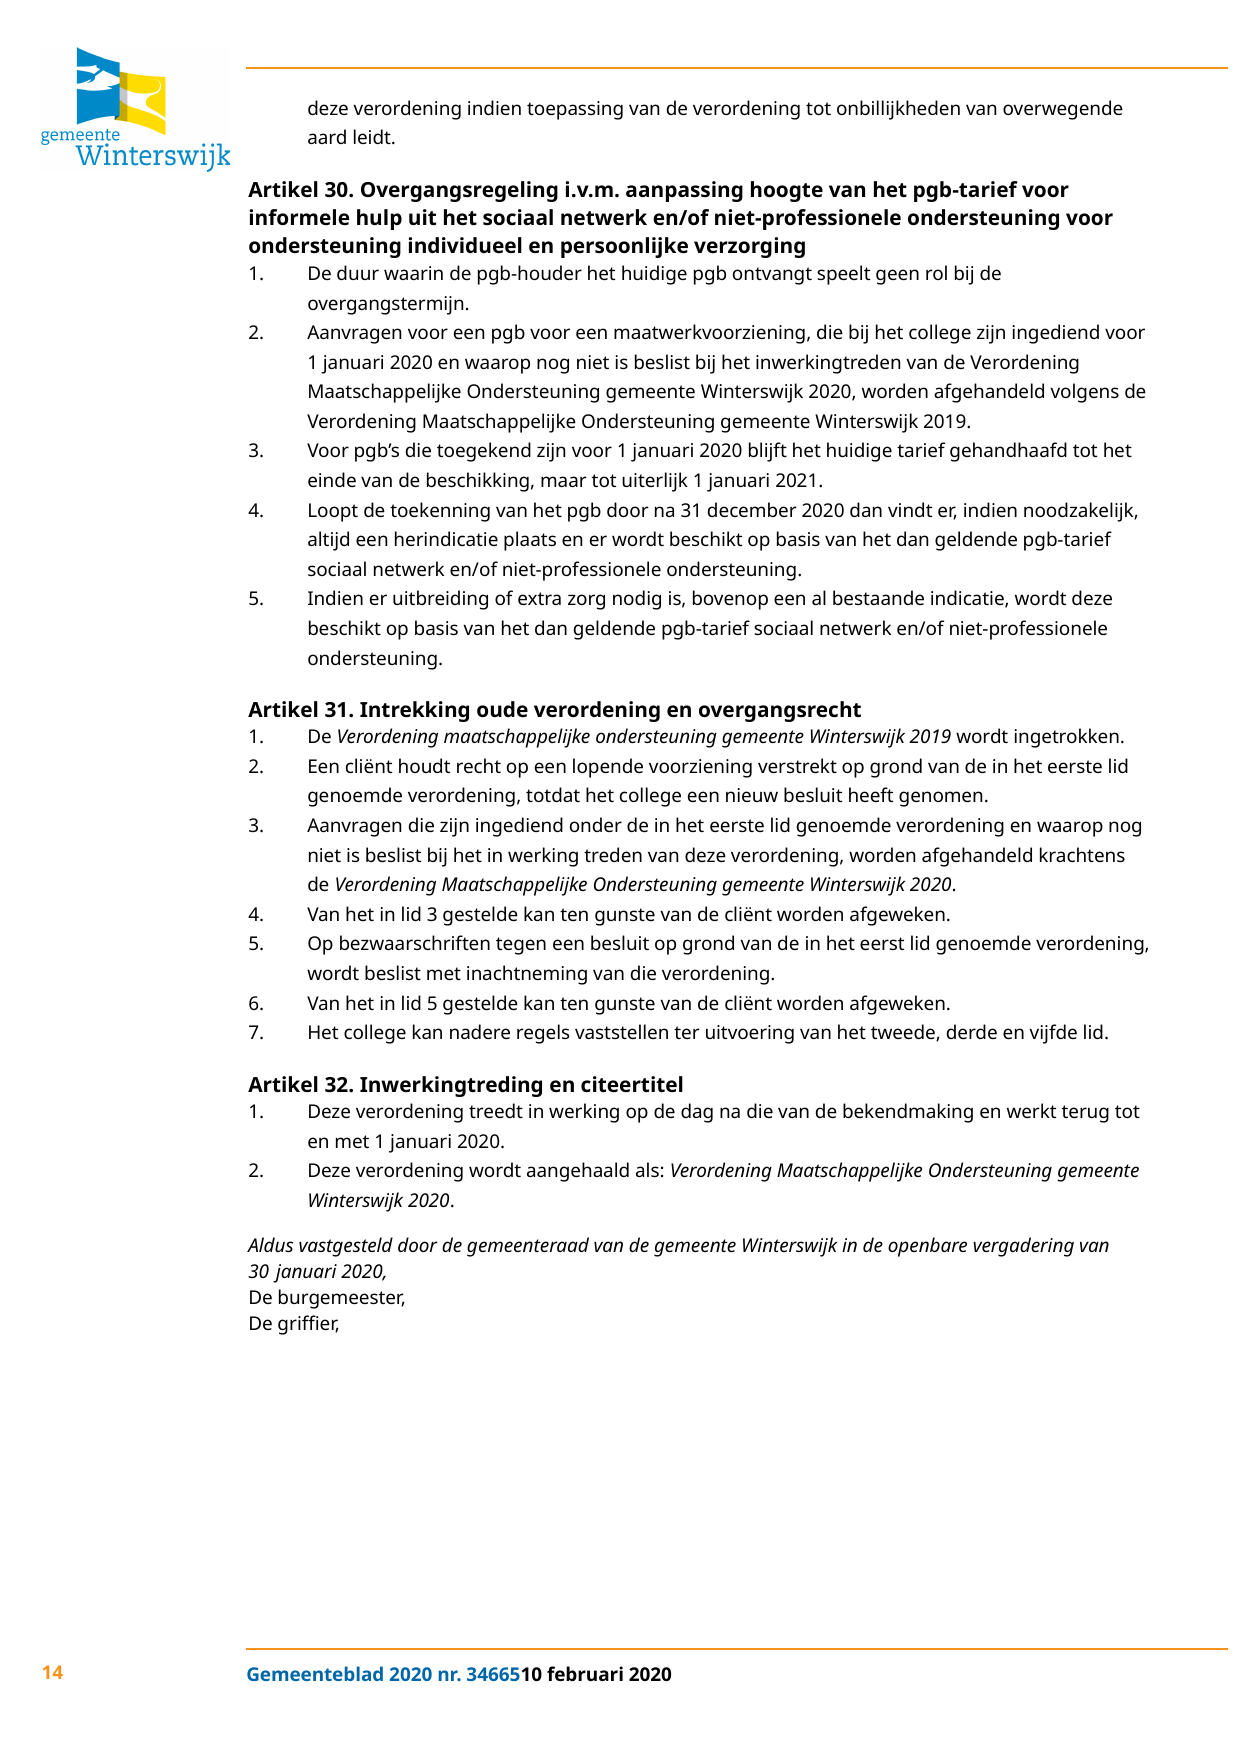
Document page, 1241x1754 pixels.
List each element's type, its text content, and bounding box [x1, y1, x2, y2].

list Deze verordening wordt aangehaald als: Verordening Maatschappelijke Ondersteuning gemeente Winterswijk 2020. [248, 1157, 1152, 1213]
list Voor pgb’s die toegekend zijn voor 1 januari 2020 blijft het huidige tarief gehandhaafd tot het einde van de beschikking, maar tot uiterlijk 1 januari 2021. [248, 438, 1152, 493]
list De duur waarin de pgb-houder het huidige pgb ontvangt speelt geen rol bij de overgangstermijn. [248, 260, 1152, 315]
list De Verordening maatschappelijke ondersteuning gemeente Winterswijk 2019 wordt ingetrokken. [248, 723, 1152, 749]
list Aanvragen die zijn ingediend onder de in het eerste lid genoemde verordening en waarop nog niet is beslist bij het in werking treden van deze verordening, worden afgehandeld krachtens de Verordening Maatschappelijke Ondersteuning gemeente Winterswijk 2020. [248, 812, 1152, 897]
picture [41, 47, 231, 172]
picture [225, 153, 231, 162]
list Aanvragen voor een pgb voor een maatwerkvoorziening, die bij het college zijn ingediend voor 1 januari 2020 en waarop nog niet is beslist bij het inwerkingtreden van de Verordening Maatschappelijke Ondersteuning gemeente Winterswijk 2020, worden afgehandeld volgens de Verordening Maatschappelijke Ondersteuning gemeente Winterswijk 2019. [248, 319, 1152, 434]
list Deze verordening treedt in werking op de dag na die van de bekendmaking en werkt terug tot en met 1 januari 2020. [248, 1098, 1152, 1153]
text Artikel 30. Overgangsregeling i.v.m. aanpassing hoogte van het pgb-tarief voor informele hulp uit het sociaal netwerk en/of niet-professionele ondersteuning voor ondersteuning individueel en persoonlijke verzorging [248, 175, 1152, 260]
text Artikel 31. Intrekking oude verordening en overgangsrecht [248, 695, 1152, 723]
list Loopt de toekenning van het pgb door na 31 december 2020 dan vindt er, indien noodzakelijk, altijd een herindicatie plaats en er wordt beschikt op basis van het dan geldende pgb-tarief sociaal netwerk en/of niet-professionele ondersteuning. [248, 497, 1152, 582]
list Het college kan nadere regels vaststellen ter uitvoering van het tweede, derde en vijfde lid. [248, 1019, 1152, 1045]
text Artikel 32. Inwerkingtreding en citeertitel [248, 1070, 1152, 1098]
list Van het in lid 3 gestelde kan ten gunste van de cliënt worden afgeweken. [248, 901, 1152, 927]
list Van het in lid 5 gestelde kan ten gunste van de cliënt worden afgeweken. [248, 990, 1152, 1016]
list deze verordening indien toepassing van de verordening tot onbillijkheden van overwegende aard leidt. [248, 95, 1152, 150]
text De burgemeester, [248, 1284, 1152, 1310]
list Indien er uitbreiding of extra zorg nodig is, bovenop een al bestaande indicatie, wordt deze beschikt op basis van het dan geldende pgb-tarief sociaal netwerk en/of niet-professionele ondersteuning. [248, 586, 1152, 670]
text Aldus vastgesteld door de gemeenteraad van de gemeente Winterswijk in de openbare vergadering van 30 januari 2020, [248, 1233, 1152, 1284]
text De griffier, [248, 1310, 1152, 1336]
list Op bezwaarschriften tegen een besluit op grond van de in het eerst lid genoemde verordening, wordt beslist met inachtneming van die verordening. [248, 931, 1152, 986]
list Een cliënt houdt recht op een lopende voorziening verstrekt op grond van de in het eerste lid genoemde verordening, totdat het college een nieuw besluit heeft genomen. [248, 753, 1152, 808]
